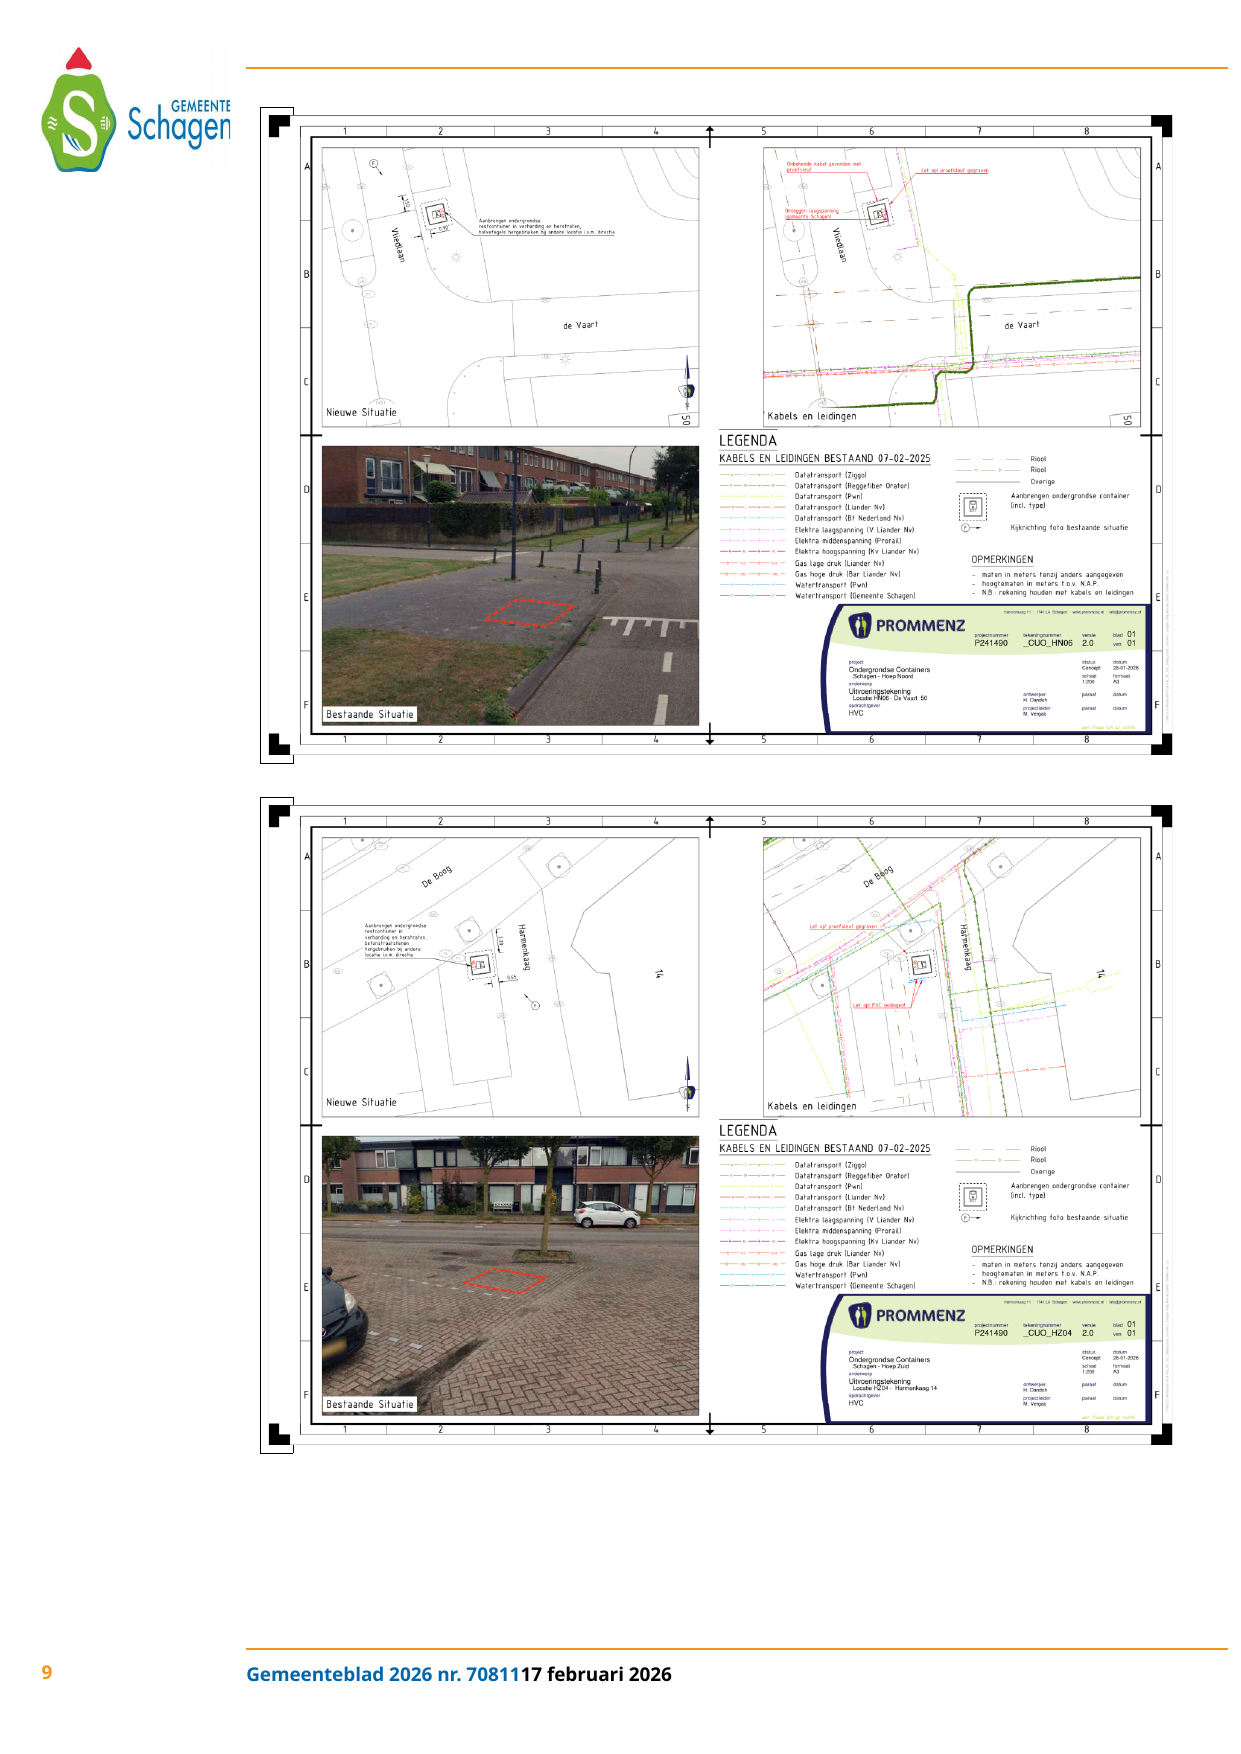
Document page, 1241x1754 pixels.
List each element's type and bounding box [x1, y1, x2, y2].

picture [41, 47, 231, 172]
picture [268, 805, 1173, 1445]
picture [268, 115, 1173, 755]
